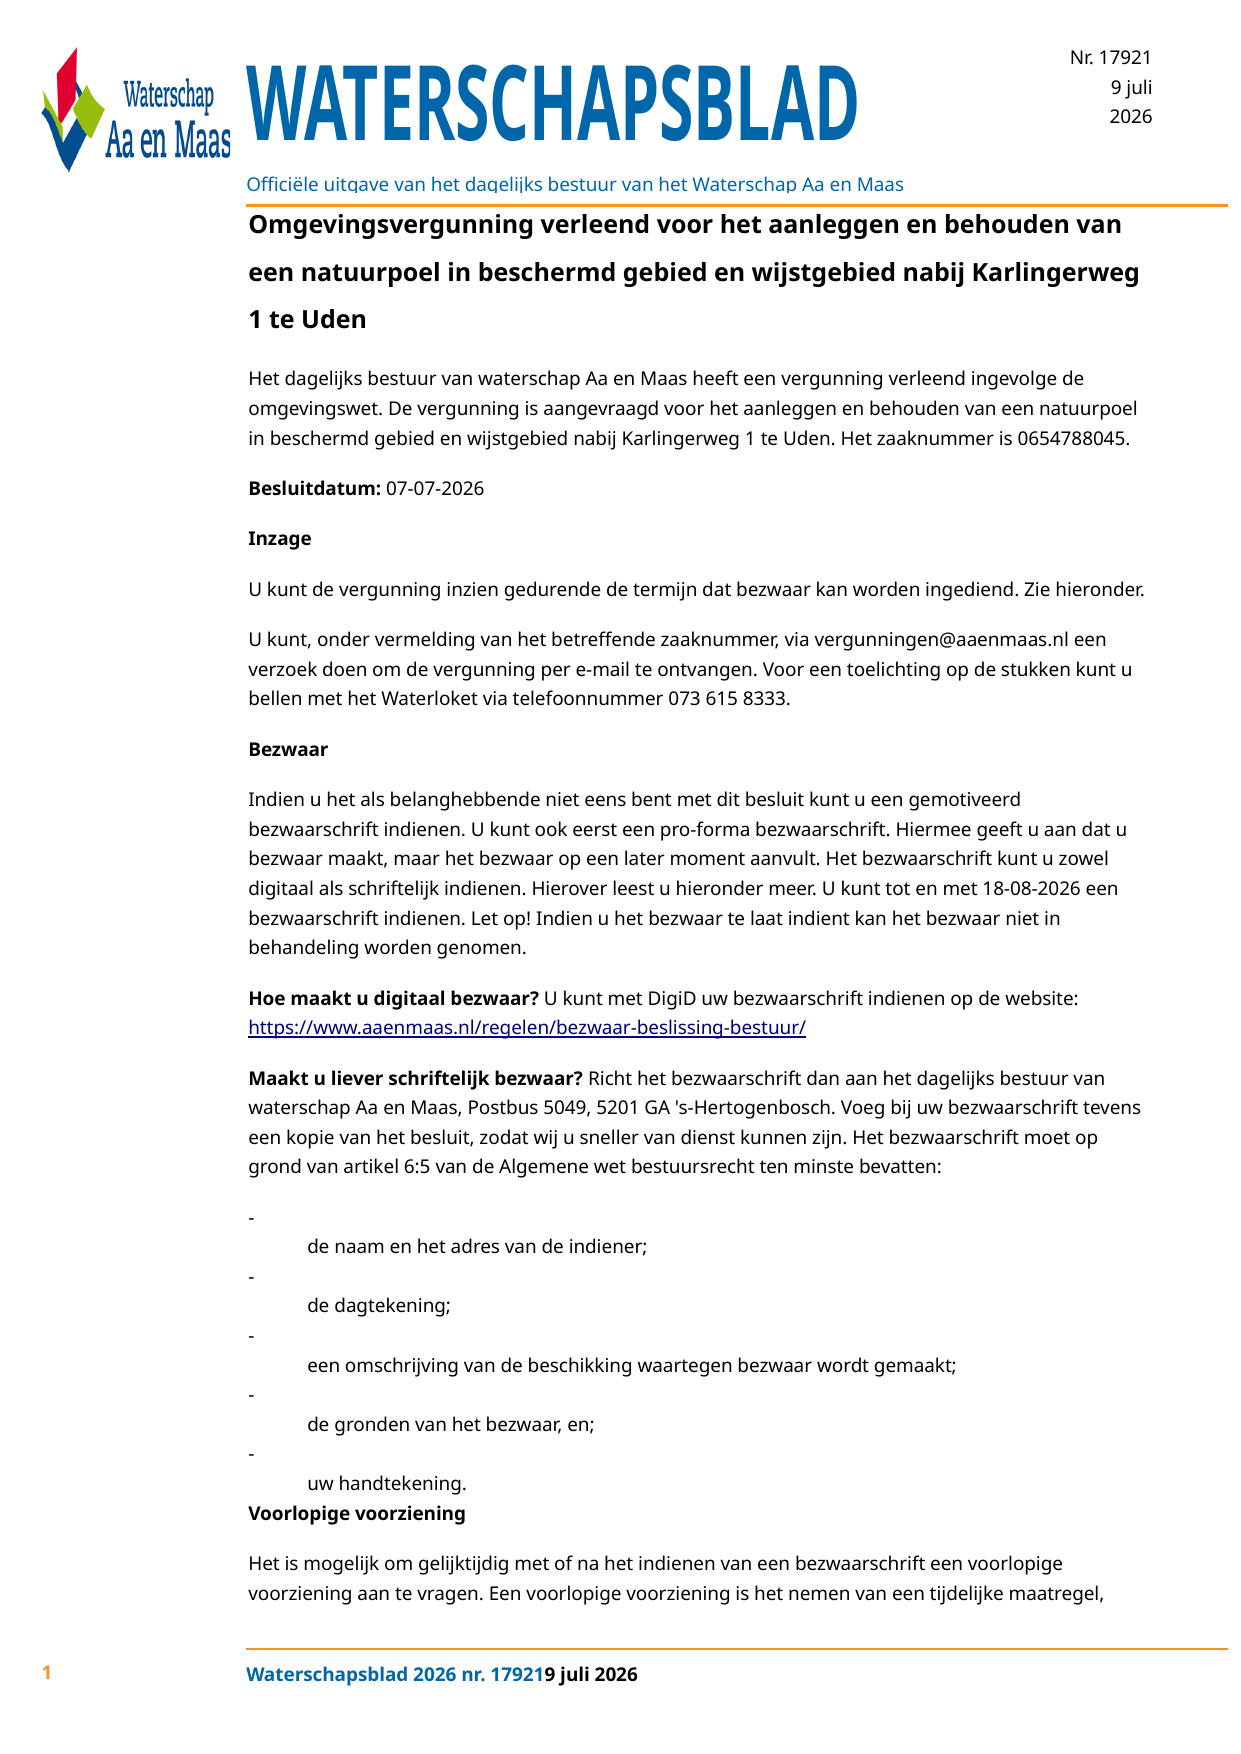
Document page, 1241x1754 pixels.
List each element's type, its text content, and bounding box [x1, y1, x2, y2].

text Besluitdatum: 07-07-2026 [248, 475, 1152, 501]
list de naam en het adres van de indiener; [248, 1233, 1152, 1259]
text Het dagelijks bestuur van waterschap Aa en Maas heeft een vergunning verleend ingevolge de omgevingswet. De vergunning is aangevraagd voor het aanleggen en behouden van een natuurpoel in beschermd gebied en wijstgebied nabij Karlingerweg 1 te Uden. Het zaaknummer is 0654788045. [248, 366, 1152, 450]
picture [41, 47, 231, 172]
list de gronden van het bezwaar, en; [248, 1411, 1152, 1437]
text Voorlopige voorziening [248, 1500, 1152, 1525]
text Omgevingsvergunning verleend voor het aanleggen en behouden van een natuurpoel in beschermd gebied en wijstgebied nabij Karlingerweg 1 te Uden [248, 207, 1152, 336]
text Inzage [248, 526, 1152, 551]
text Indien u het als belanghebbende niet eens bent met dit besluit kunt u een gemotiveerd bezwaarschrift indienen. U kunt ook eerst een pro-forma bezwaarschrift. Hiermee geeft u aan dat u bezwaar maakt, maar het bezwaar op een later moment aanvult. Het bezwaarschrift kunt u zowel digitaal als schriftelijk indienen. Hierover leest u hieronder meer. U kunt tot en met 18-08-2026 een bezwaarschrift indienen. Let op! Indien u het bezwaar te laat indient kan het bezwaar niet in behandeling worden genomen. [248, 786, 1152, 960]
text U kunt, onder vermelding van het betreffende zaaknummer, via vergunningen@aaenmaas.nl een verzoek doen om de vergunning per e-mail te ontvangen. Voor een toelichting op de stukken kunt u bellen met het Waterloket via telefoonnummer 073 615 8333. [248, 626, 1152, 711]
list een omschrijving van de beschikking waartegen bezwaar wordt gemaakt; [248, 1352, 1152, 1377]
text Bezwaar [248, 736, 1152, 762]
text Hoe maakt u digitaal bezwaar? U kunt met DigiD uw bezwaarschrift indienen op de website: https://www.aaenmaas.nl/regelen/bezwaar-beslissing-bestuur/ [248, 985, 1152, 1040]
list de dagtekening; [248, 1293, 1152, 1318]
text U kunt de vergunning inzien gedurende de termijn dat bezwaar kan worden ingediend. Zie hieronder. [248, 576, 1152, 602]
text Maakt u liever schriftelijk bezwaar? Richt het bezwaarschrift dan aan het dagelijks bestuur van waterschap Aa en Maas, Postbus 5049, 5201 GA 's-Hertogenbosch. Voeg bij uw bezwaarschrift tevens een kopie van het besluit, zodat wij u sneller van dienst kunnen zijn. Het bezwaarschrift moet op grond van artikel 6:5 van de Algemene wet bestuursrecht ten minste bevatten: [248, 1065, 1152, 1179]
text Het is mogelijk om gelijktijdig met of na het indienen van een bezwaarschrift een voorlopige voorziening aan te vragen. Een voorlopige voorziening is het nemen van een tijdelijke maatregel, [248, 1550, 1152, 1605]
list uw handtekening. [248, 1470, 1152, 1496]
